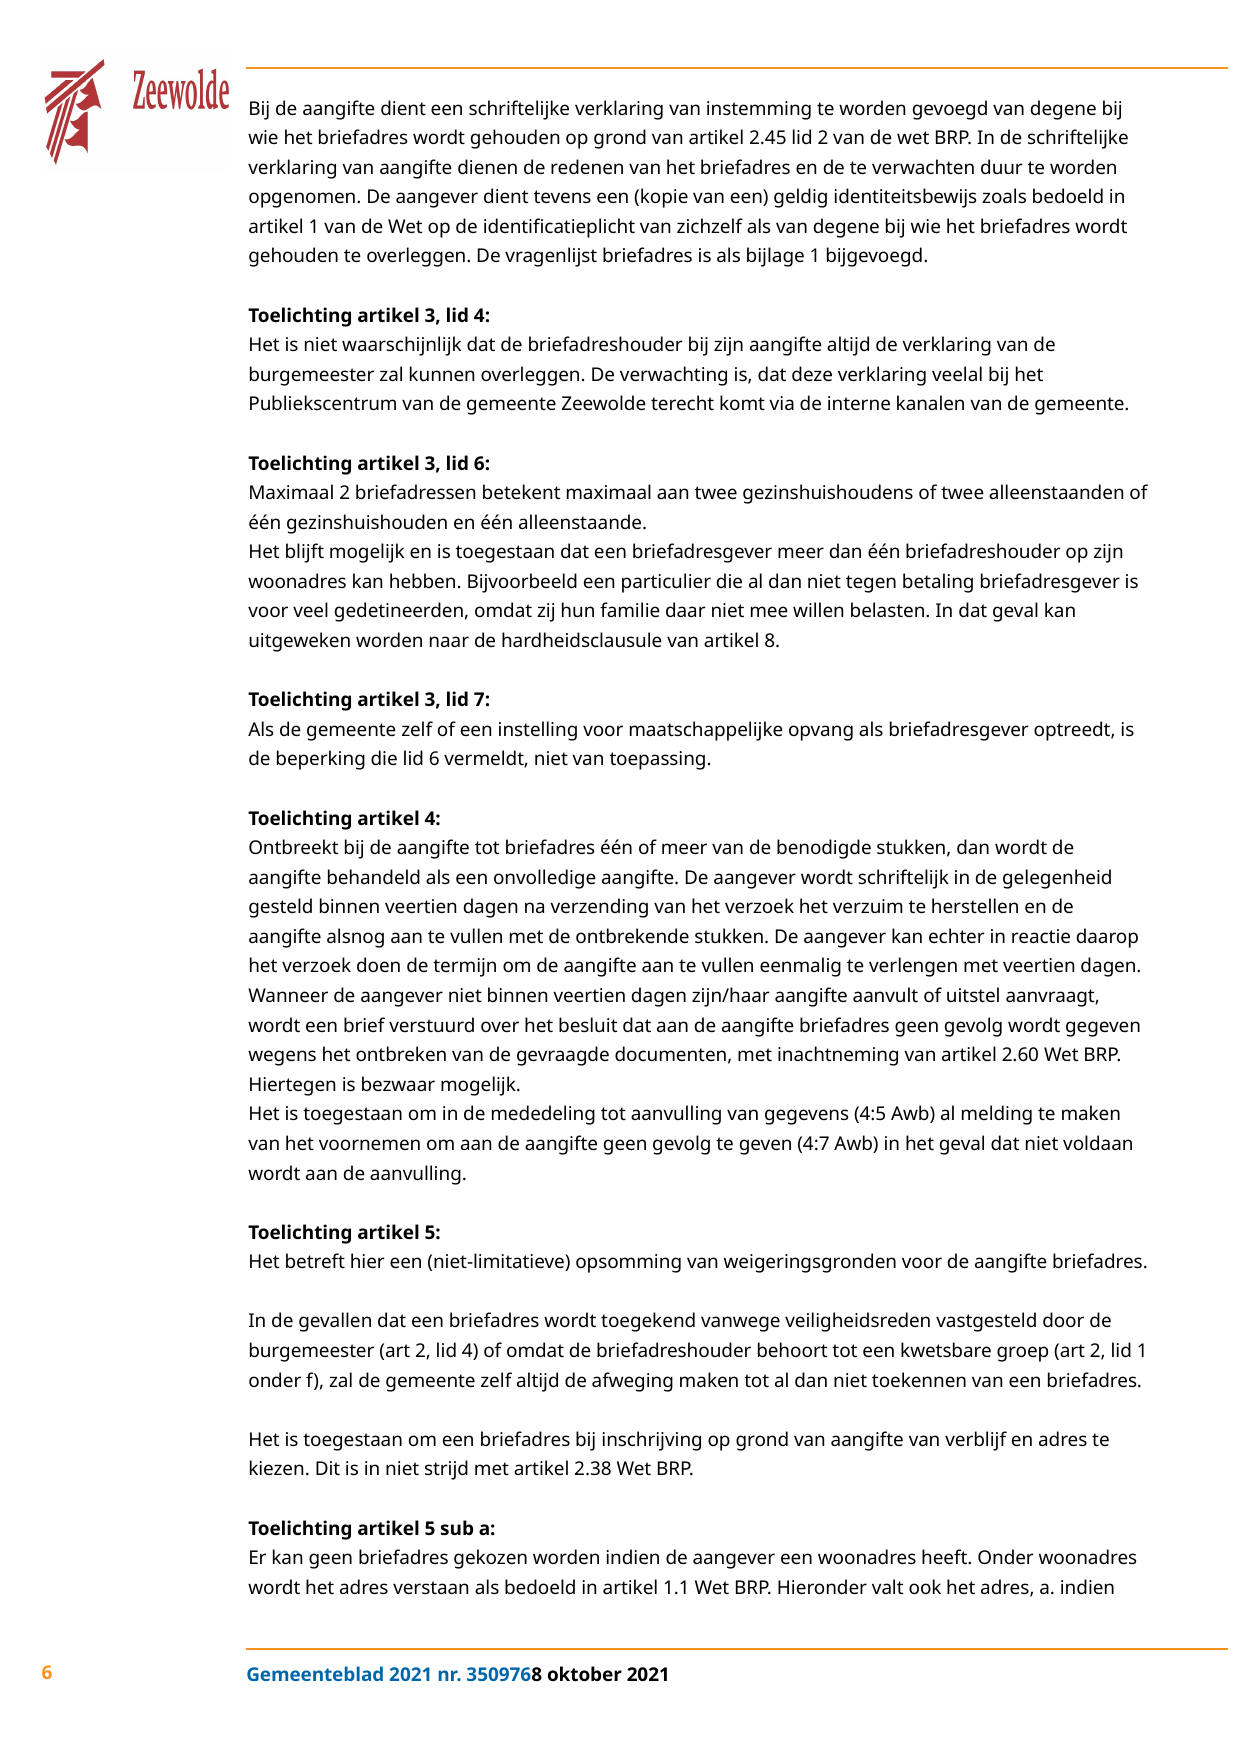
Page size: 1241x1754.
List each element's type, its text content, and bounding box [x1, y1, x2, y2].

text Maximaal 2 briefadressen betekent maximaal aan twee gezinshuishoudens of twee alleenstaanden of één gezinshuishouden en één alleenstaande. [248, 479, 1152, 535]
text Toelichting artikel 3, lid 7: [248, 686, 1152, 712]
text Het betreft hier een (niet-limitatieve) opsomming van weigeringsgronden voor de aangifte briefadres. [248, 1248, 1152, 1274]
text Toelichting artikel 5: [248, 1219, 1152, 1245]
text Het is toegestaan om een briefadres bij inschrijving op grond van aangifte van verblijf en adres te kiezen. Dit is in niet strijd met artikel 2.38 Wet BRP. [248, 1426, 1152, 1481]
text Toelichting artikel 4: [248, 805, 1152, 831]
text Er kan geen briefadres gekozen worden indien de aangever een woonadres heeft. Onder woonadres wordt het adres verstaan als bedoeld in artikel 1.1 Wet BRP. Hieronder valt ook het adres, a. indien [248, 1544, 1152, 1600]
text Wanneer de aangever niet binnen veertien dagen zijn/haar aangifte aanvult of uitstel aanvraagt, wordt een brief verstuurd over het besluit dat aan de aangifte briefadres geen gevolg wordt gegeven wegens het ontbreken van de gevraagde documenten, met inachtneming van artikel 2.60 Wet BRP. Hiertegen is bezwaar mogelijk. [248, 982, 1152, 1097]
text Toelichting artikel 3, lid 6: [248, 450, 1152, 476]
text Het blijft mogelijk en is toegestaan dat een briefadresgever meer dan één briefadreshouder op zijn woonadres kan hebben. Bijvoorbeeld een particulier die al dan niet tegen betaling briefadresgever is voor veel gedetineerden, omdat zij hun familie daar niet mee willen belasten. In dat geval kan uitgeweken worden naar de hardheidsclausule van artikel 8. [248, 538, 1152, 653]
text Als de gemeente zelf of een instelling voor maatschappelijke opvang als briefadresgever optreedt, is de beperking die lid 6 vermeldt, niet van toepassing. [248, 716, 1152, 771]
text Het is toegestaan om in de mededeling tot aanvulling van gegevens (4:5 Awb) al melding te maken van het voornemen om aan de aangifte geen gevolg te geven (4:7 Awb) in het geval dat niet voldaan wordt aan de aanvulling. [248, 1101, 1152, 1186]
text Toelichting artikel 3, lid 4: [248, 302, 1152, 328]
text Het is niet waarschijnlijk dat de briefadreshouder bij zijn aangifte altijd de verklaring van de burgemeester zal kunnen overleggen. De verwachting is, dat deze verklaring veelal bij het Publiekscentrum van de gemeente Zeewolde terecht komt via de interne kanalen van de gemeente. [248, 331, 1152, 416]
picture [41, 47, 231, 172]
text Ontbreekt bij de aangifte tot briefadres één of meer van de benodigde stukken, dan wordt de aangifte behandeld als een onvolledige aangifte. De aangever wordt schriftelijk in de gelegenheid gesteld binnen veertien dagen na verzending van het verzoek het verzuim te herstellen en de aangifte alsnog aan te vullen met de ontbrekende stukken. De aangever kan echter in reactie daarop het verzoek doen de termijn om de aangifte aan te vullen eenmalig te verlengen met veertien dagen. [248, 834, 1152, 978]
text In de gevallen dat een briefadres wordt toegekend vanwege veiligheidsreden vastgesteld door de burgemeester (art 2, lid 4) of omdat de briefadreshouder behoort tot een kwetsbare groep (art 2, lid 1 onder f), zal de gemeente zelf altijd de afweging maken tot al dan niet toekennen van een briefadres. [248, 1308, 1152, 1393]
text Bij de aangifte dient een schriftelijke verklaring van instemming te worden gevoegd van degene bij wie het briefadres wordt gehouden op grond van artikel 2.45 lid 2 van de wet BRP. In de schriftelijke verklaring van aangifte dienen de redenen van het briefadres en de te verwachten duur te worden opgenomen. De aangever dient tevens een (kopie van een) geldig identiteitsbewijs zoals bedoeld in artikel 1 van de Wet op de identificatieplicht van zichzelf als van degene bij wie het briefadres wordt gehouden te overleggen. De vragenlijst briefadres is als bijlage 1 bijgevoegd. [248, 95, 1152, 268]
text Toelichting artikel 5 sub a: [248, 1515, 1152, 1541]
